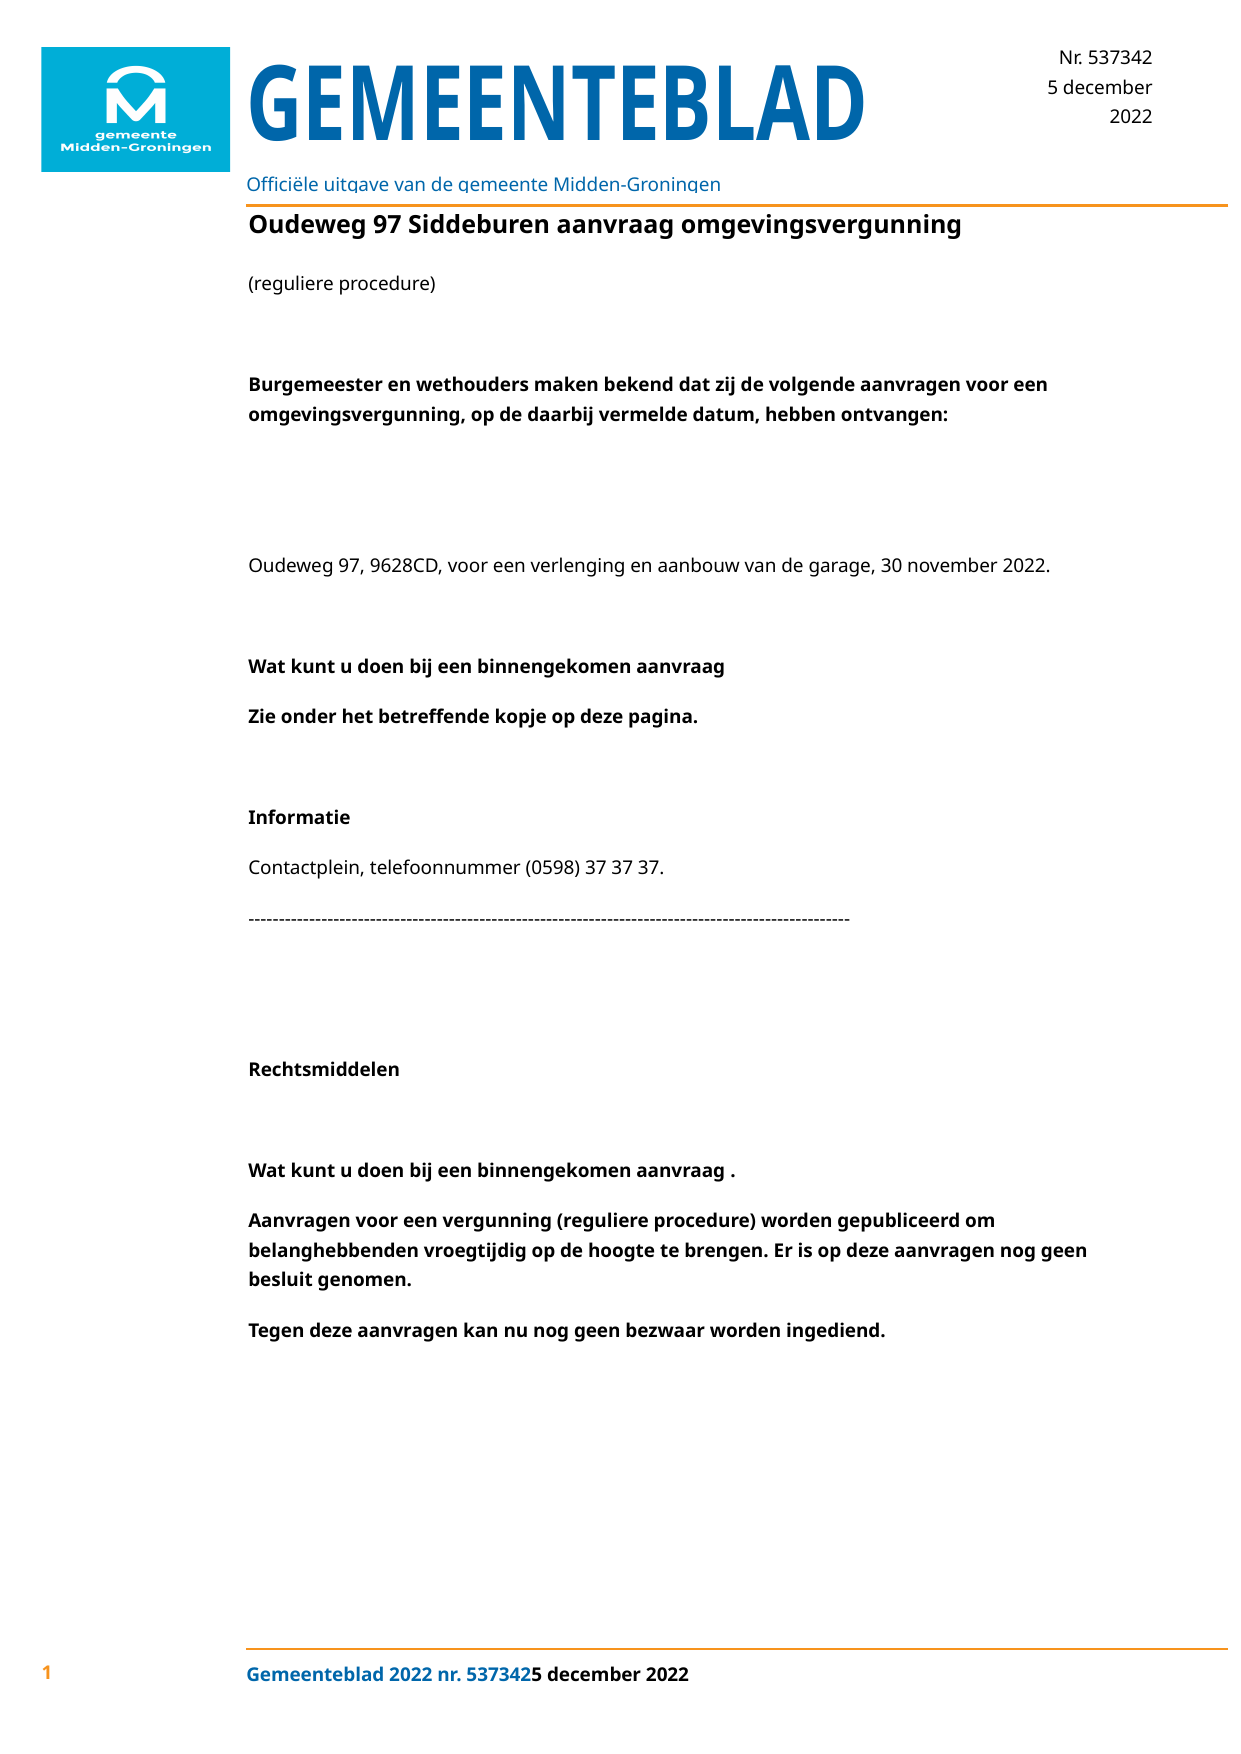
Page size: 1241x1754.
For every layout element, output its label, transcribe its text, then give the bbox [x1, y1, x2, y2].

text Aanvragen voor een vergunning (reguliere procedure) worden gepubliceerd om belanghebbenden vroegtijdig op de hoogte te brengen. Er is op deze aanvragen nog geen besluit genomen. [248, 1207, 1152, 1292]
text Tegen deze aanvragen kan nu nog geen bezwaar worden ingediend. [248, 1317, 1152, 1343]
picture [107, 89, 165, 122]
text Burgemeester en wethouders maken bekend dat zij de volgende aanvragen voor een omgevingsvergunning, op de daarbij vermelde datum, hebben ontvangen: [248, 371, 1152, 426]
text Wat kunt u doen bij een binnengekomen aanvraag [248, 653, 1152, 678]
text --------------------------------------------------------------------------------------------------- [248, 905, 1152, 931]
text Oudeweg 97 Siddeburen aanvraag omgevingsvergunning [248, 207, 1152, 241]
text Oudeweg 97, 9628CD, voor een verlenging en aanbouw van de garage, 30 november 2022. [248, 552, 1152, 578]
text Informatie [248, 804, 1152, 830]
text Wat kunt u doen bij een binnengekomen aanvraag . [248, 1157, 1152, 1183]
picture [108, 66, 164, 82]
text Zie onder het betreffende kopje op deze pagina. [248, 703, 1152, 729]
text Contactplein, telefoonnummer (0598) 37 37 37. [248, 854, 1152, 880]
picture [184, 146, 190, 153]
text Rechtsmiddelen [248, 1056, 1152, 1082]
text (reguliere procedure) [248, 270, 1152, 296]
